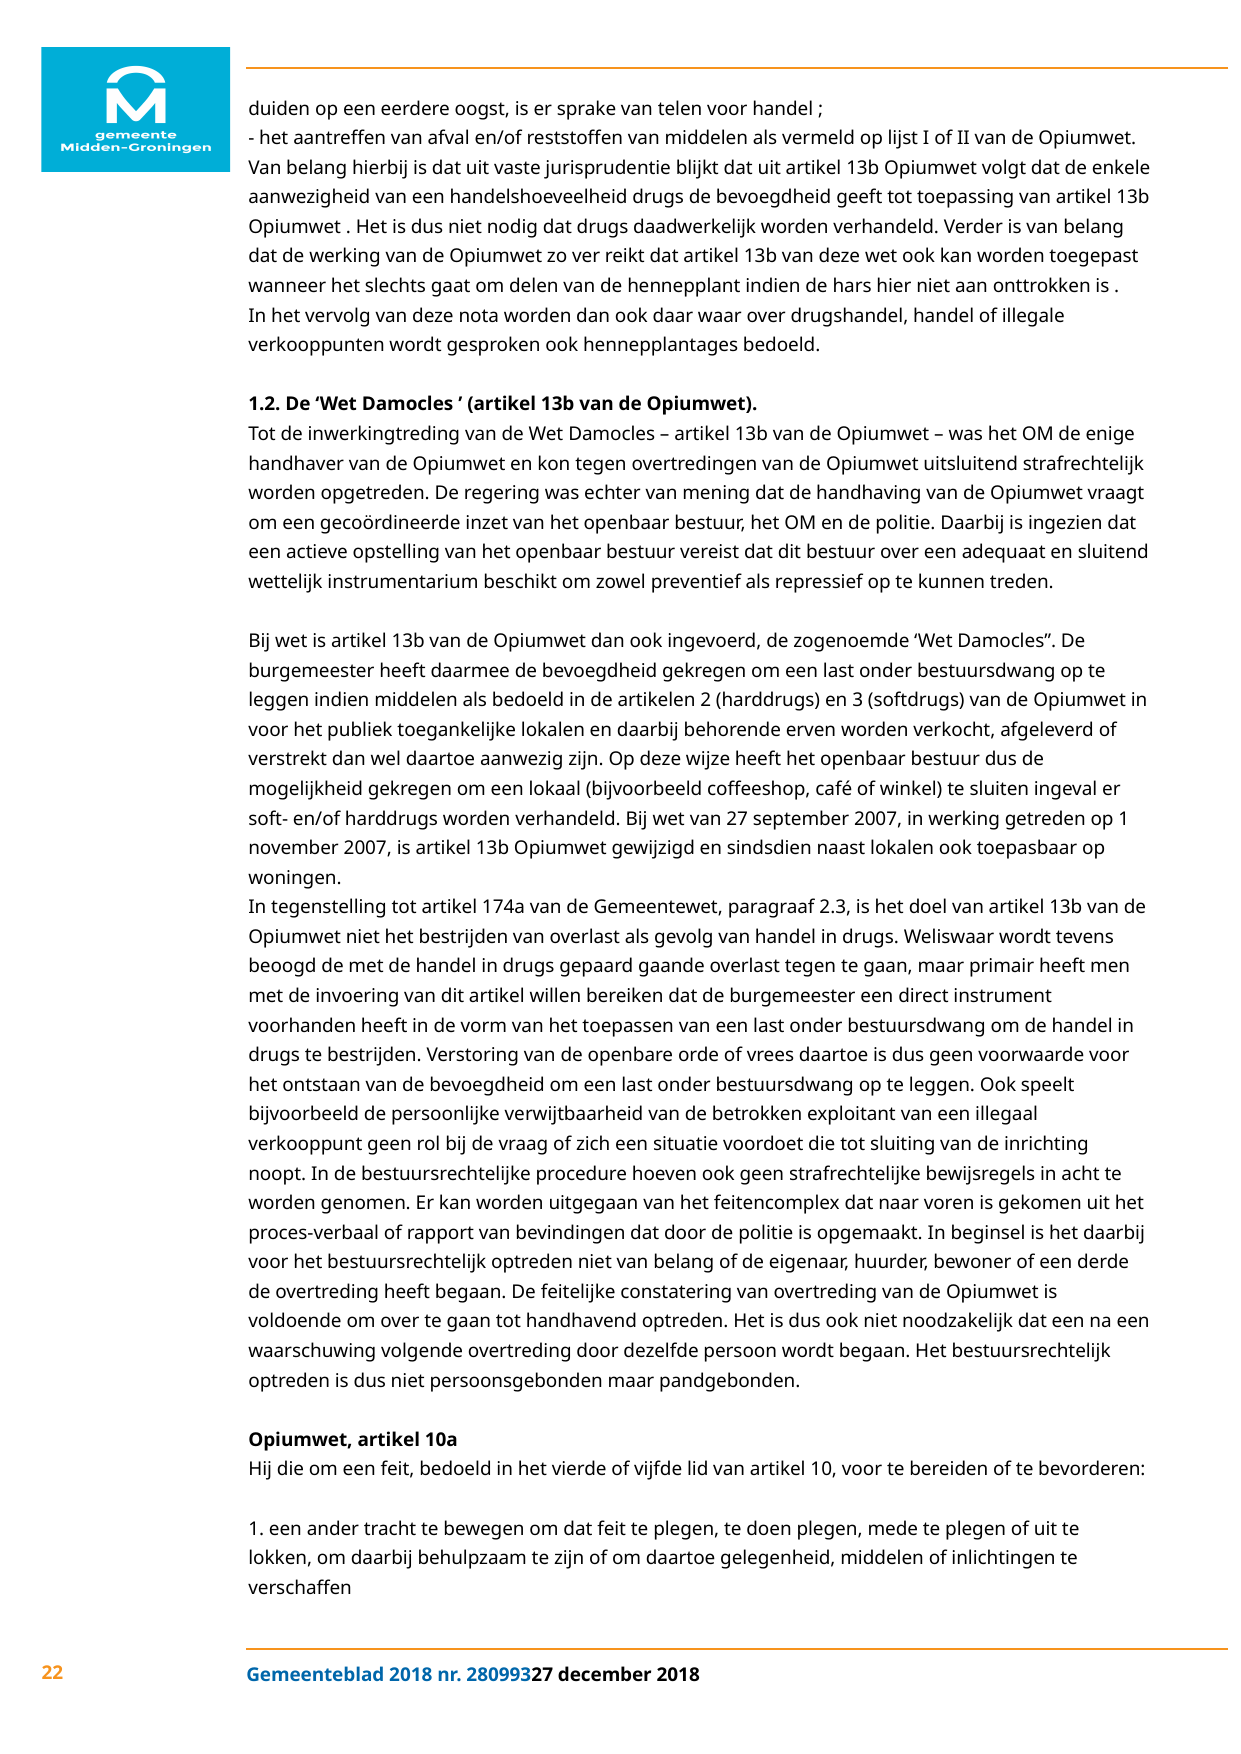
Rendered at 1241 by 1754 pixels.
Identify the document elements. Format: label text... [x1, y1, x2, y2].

picture [107, 89, 165, 122]
text Tot de inwerkingtreding van de Wet Damocles – artikel 13b van de Opiumwet – was het OM de enige handhaver van de Opiumwet en kon tegen overtredingen van de Opiumwet uitsluitend strafrechtelijk worden opgetreden. De regering was echter van mening dat de handhaving van de Opiumwet vraagt om een gecoördineerde inzet van het openbaar bestuur, het OM en de politie. Daarbij is ingezien dat een actieve opstelling van het openbaar bestuur vereist dat dit bestuur over een adequaat en sluitend wettelijk instrumentarium beschikt om zowel preventief als repressief op te kunnen treden. [248, 420, 1152, 594]
picture [184, 146, 190, 153]
text Van belang hierbij is dat uit vaste jurisprudentie blijkt dat uit artikel 13b Opiumwet volgt dat de enkele aanwezigheid van een handelshoeveelheid drugs de bevoegdheid geeft tot toepassing van artikel 13b Opiumwet . Het is dus niet nodig dat drugs daadwerkelijk worden verhandeld. Verder is van belang dat de werking van de Opiumwet zo ver reikt dat artikel 13b van deze wet ook kan worden toegepast wanneer het slechts gaat om delen van de hennepplant indien de hars hier niet aan onttrokken is . [248, 154, 1152, 298]
text verschaffen [248, 1574, 1152, 1600]
text Bij wet is artikel 13b van de Opiumwet dan ook ingevoerd, de zogenoemde ‘Wet Damocles”. De burgemeester heeft daarmee de bevoegdheid gekregen om een last onder bestuursdwang op te leggen indien middelen als bedoeld in de artikelen 2 (harddrugs) en 3 (softdrugs) van de Opiumwet in voor het publiek toegankelijke lokalen en daarbij behorende erven worden verkocht, afgeleverd of verstrekt dan wel daartoe aanwezig zijn. Op deze wijze heeft het openbaar bestuur dus de mogelijkheid gekregen om een lokaal (bijvoorbeeld coffeeshop, café of winkel) te sluiten ingeval er soft- en/of harddrugs worden verhandeld. Bij wet van 27 september 2007, in werking getreden op 1 november 2007, is artikel 13b Opiumwet gewijzigd en sindsdien naast lokalen ook toepasbaar op woningen. [248, 627, 1152, 890]
text 1. een ander tracht te bewegen om dat feit te plegen, te doen plegen, mede te plegen of uit te [248, 1515, 1152, 1541]
picture [108, 66, 164, 82]
text - het aantreffen van afval en/of reststoffen van middelen als vermeld op lijst I of II van de Opiumwet. [248, 124, 1152, 150]
text In het vervolg van deze nota worden dan ook daar waar over drugshandel, handel of illegale verkooppunten wordt gesproken ook hennepplantages bedoeld. [248, 302, 1152, 357]
text duiden op een eerdere oogst, is er sprake van telen voor handel ; [248, 95, 1152, 121]
text Opiumwet niet het bestrijden van overlast als gevolg van handel in drugs. Weliswaar wordt tevens beoogd de met de handel in drugs gepaard gaande overlast tegen te gaan, maar primair heeft men met de invoering van dit artikel willen bereiken dat de burgemeester een direct instrument voorhanden heeft in de vorm van het toepassen van een last onder bestuursdwang om de handel in drugs te bestrijden. Verstoring van de openbare orde of vrees daartoe is dus geen voorwaarde voor het ontstaan van de bevoegdheid om een last onder bestuursdwang op te leggen. Ook speelt bijvoorbeeld de persoonlijke verwijtbaarheid van de betrokken exploitant van een illegaal verkooppunt geen rol bij de vraag of zich een situatie voordoet die tot sluiting van de inrichting noopt. In de bestuursrechtelijke procedure hoeven ook geen strafrechtelijke bewijsregels in acht te worden genomen. Er kan worden uitgegaan van het feitencomplex dat naar voren is gekomen uit het proces-verbaal of rapport van bevindingen dat door de politie is opgemaakt. In beginsel is het daarbij voor het bestuursrechtelijk optreden niet van belang of de eigenaar, huurder, bewoner of een derde de overtreding heeft begaan. De feitelijke constatering van overtreding van de Opiumwet is voldoende om over te gaan tot handhavend optreden. Het is dus ook niet noodzakelijk dat een na een waarschuwing volgende overtreding door dezelfde persoon wordt begaan. Het bestuursrechtelijk optreden is dus niet persoonsgebonden maar pandgebonden. [248, 923, 1152, 1393]
text Hij die om een feit, bedoeld in het vierde of vijfde lid van artikel 10, voor te bereiden of te bevorderen: [248, 1456, 1152, 1481]
text In tegenstelling tot artikel 174a van de Gemeentewet, paragraaf 2.3, is het doel van artikel 13b van de [248, 893, 1152, 919]
text 1.2. De ‘Wet Damocles ’ (artikel 13b van de Opiumwet). [248, 391, 1152, 416]
text Opiumwet, artikel 10a [248, 1426, 1152, 1452]
text lokken, om daarbij behulpzaam te zijn of om daartoe gelegenheid, middelen of inlichtingen te [248, 1544, 1152, 1570]
